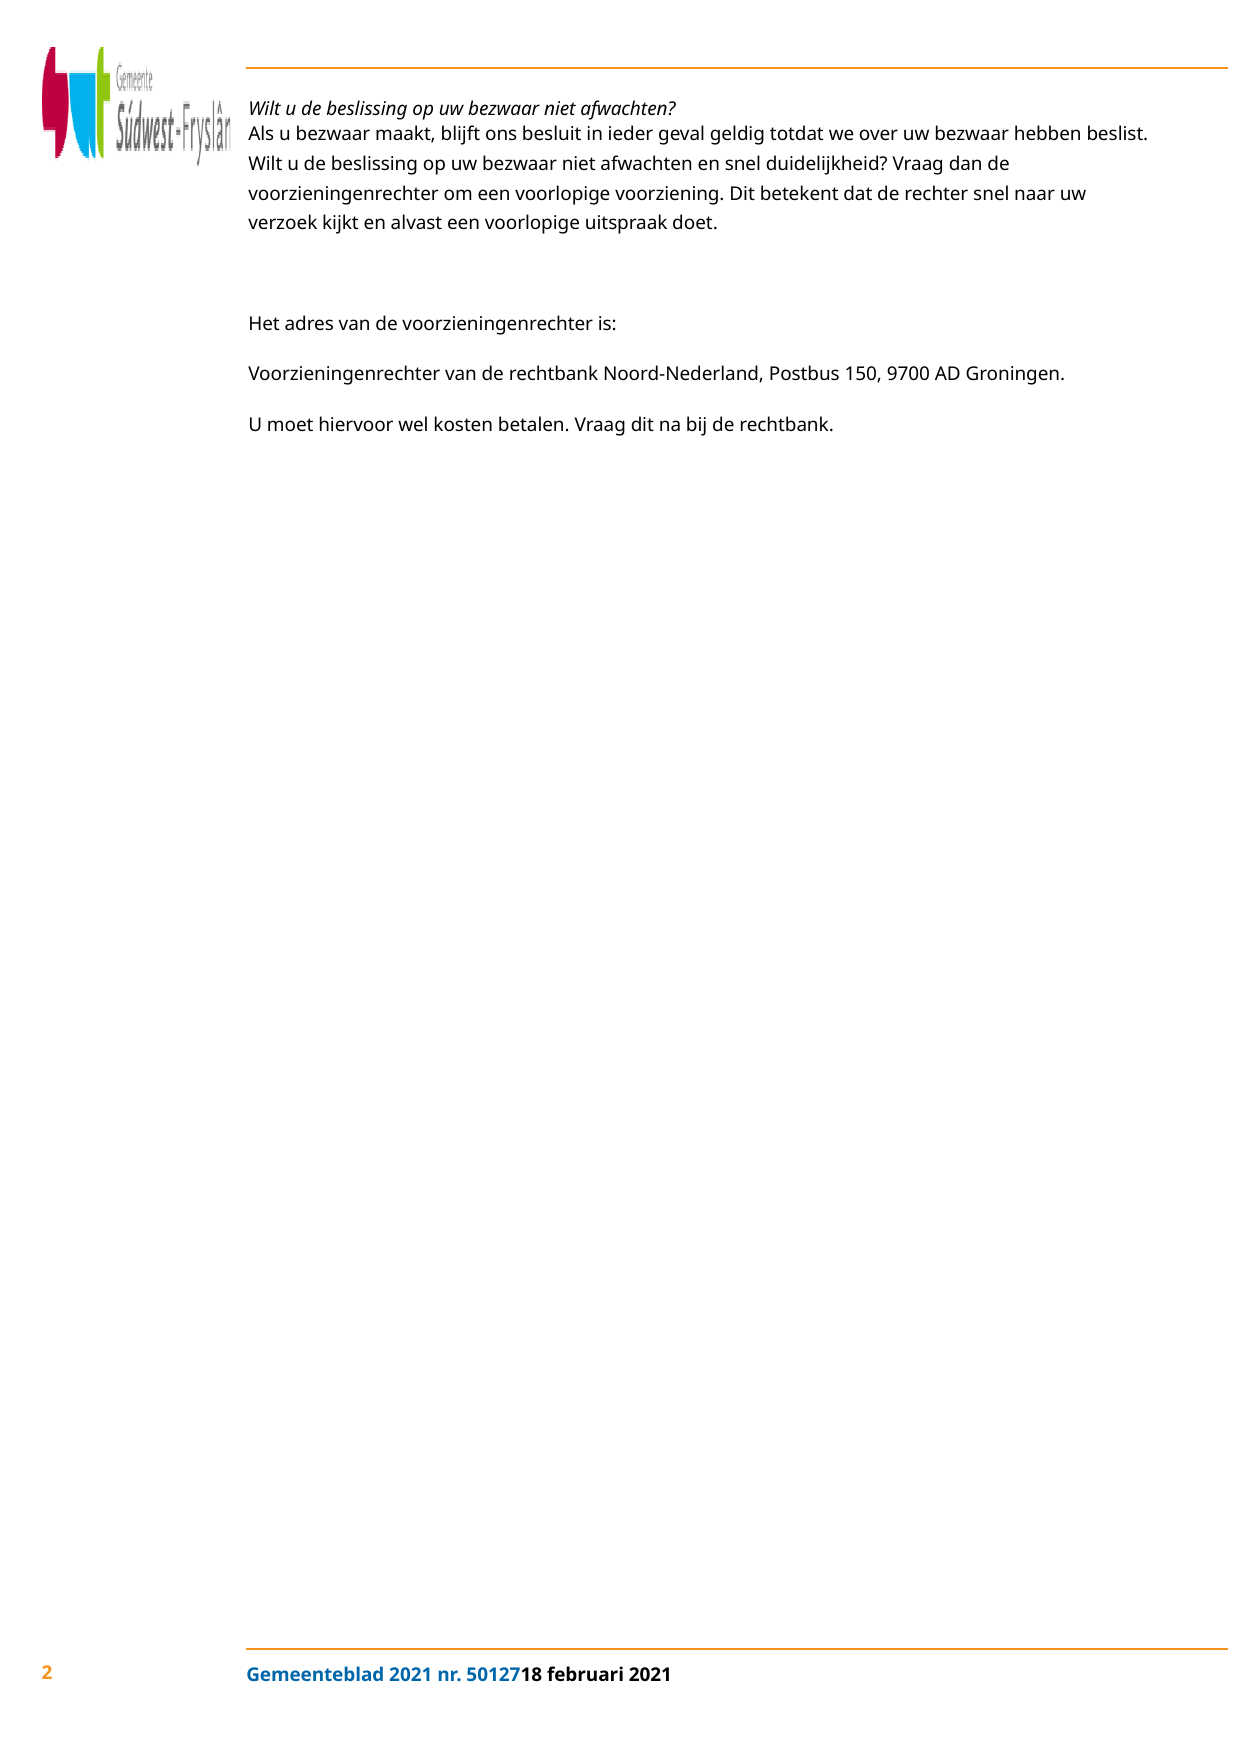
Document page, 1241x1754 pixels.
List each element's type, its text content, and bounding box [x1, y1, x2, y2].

picture [41, 47, 231, 172]
text Wilt u de beslissing op uw bezwaar niet afwachten? [248, 95, 1152, 121]
text Voorzieningenrechter van de rechtbank Noord-Nederland, Postbus 150, 9700 AD Groningen. [248, 361, 1152, 386]
text Als u bezwaar maakt, blijft ons besluit in ieder geval geldig totdat we over uw bezwaar hebben beslist. Wilt u de beslissing op uw bezwaar niet afwachten en snel duidelijkheid? Vraag dan de voorzieningenrechter om een voorlopige voorziening. Dit betekent dat de rechter snel naar uw verzoek kijkt en alvast een voorlopige uitspraak doet. [248, 121, 1152, 235]
text Het adres van de voorzieningenrechter is: [248, 310, 1152, 336]
text U moet hiervoor wel kosten betalen. Vraag dit na bij de rechtbank. [248, 411, 1152, 437]
